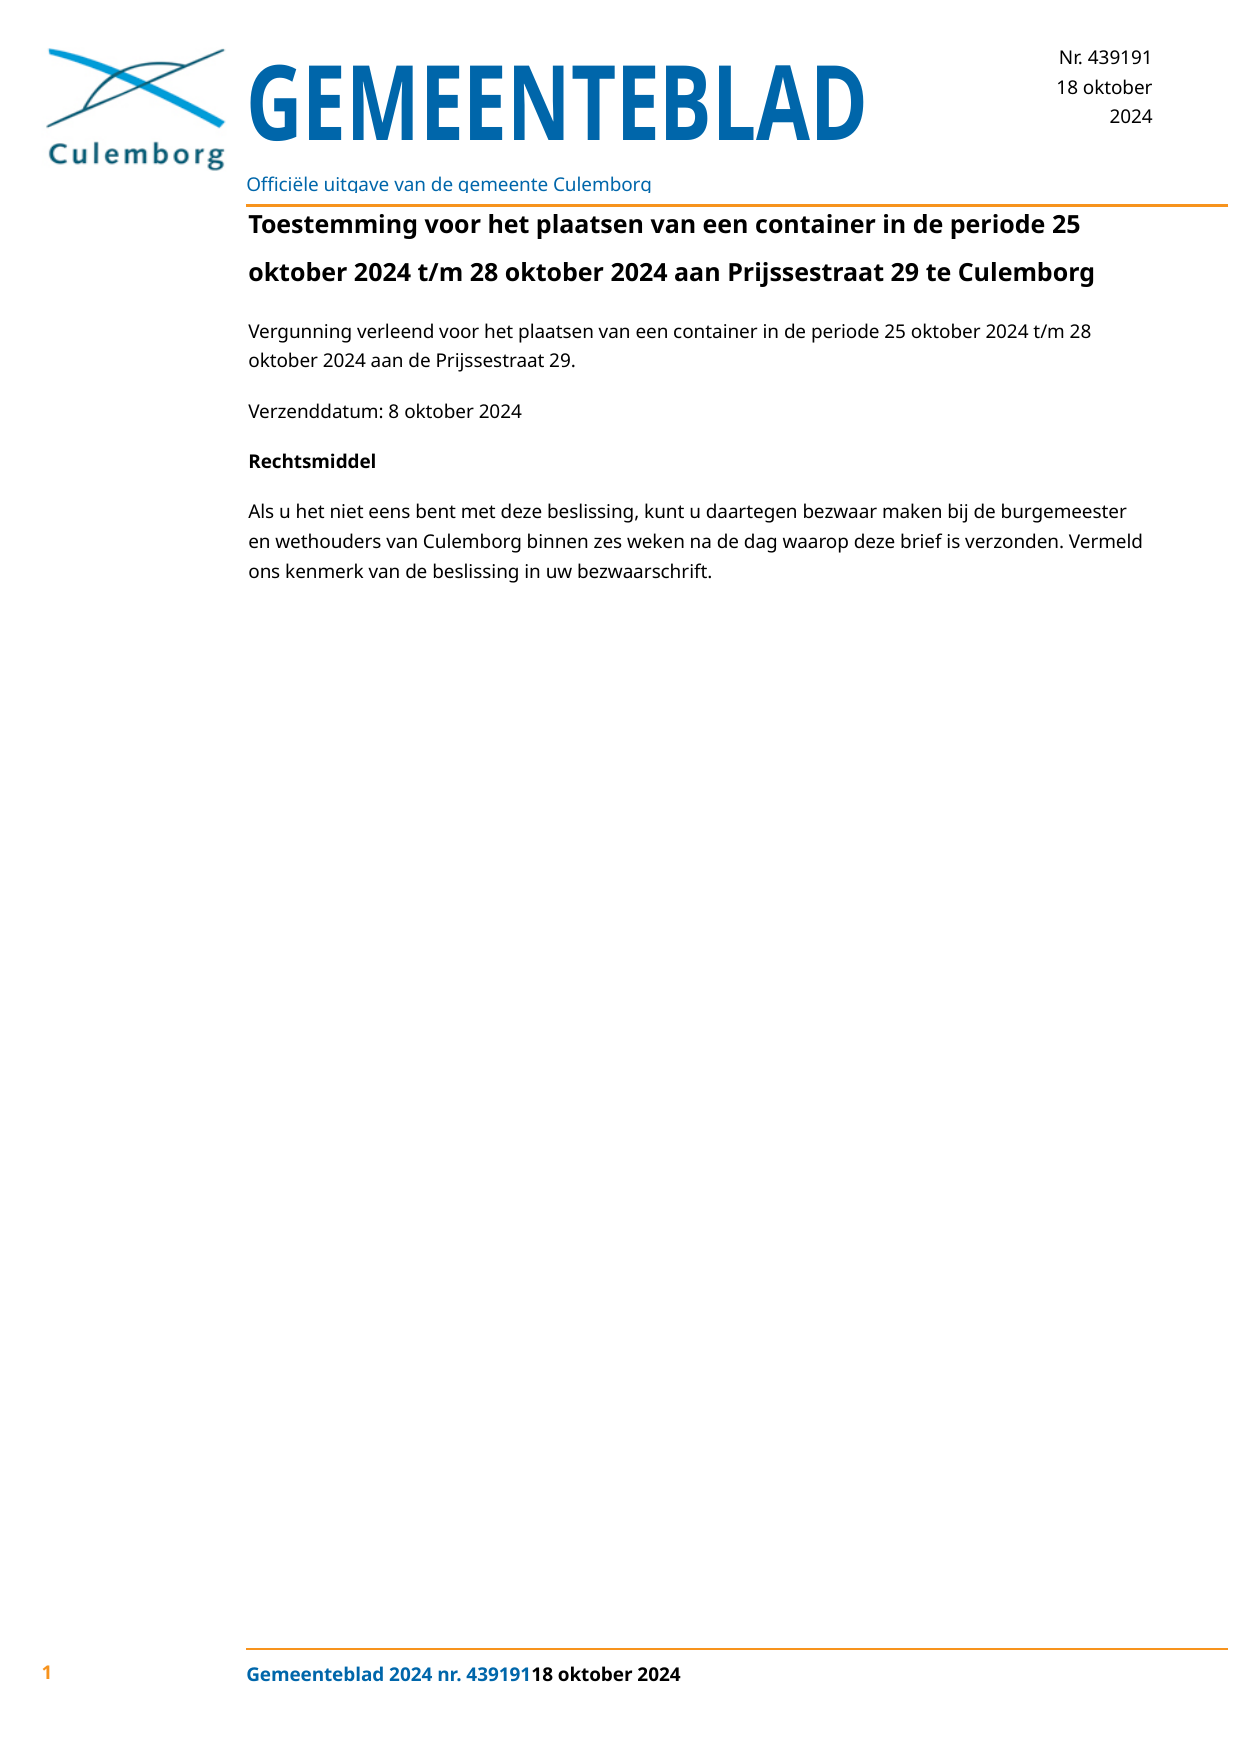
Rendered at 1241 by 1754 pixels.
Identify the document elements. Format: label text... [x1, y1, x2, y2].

text Rechtsmiddel [248, 448, 1152, 474]
text Vergunning verleend voor het plaatsen van een container in de periode 25 oktober 2024 t/m 28 oktober 2024 aan de Prijssestraat 29. [248, 318, 1152, 373]
text Verzenddatum: 8 oktober 2024 [248, 398, 1152, 424]
text Toestemming voor het plaatsen van een container in de periode 25 oktober 2024 t/m 28 oktober 2024 aan Prijssestraat 29 te Culemborg [248, 207, 1152, 288]
picture [41, 47, 231, 172]
text Als u het niet eens bent met deze beslissing, kunt u daartegen bezwaar maken bij de burgemeester en wethouders van Culemborg binnen zes weken na de dag waarop deze brief is verzonden. Vermeld ons kenmerk van de beslissing in uw bezwaarschrift. [248, 499, 1152, 584]
